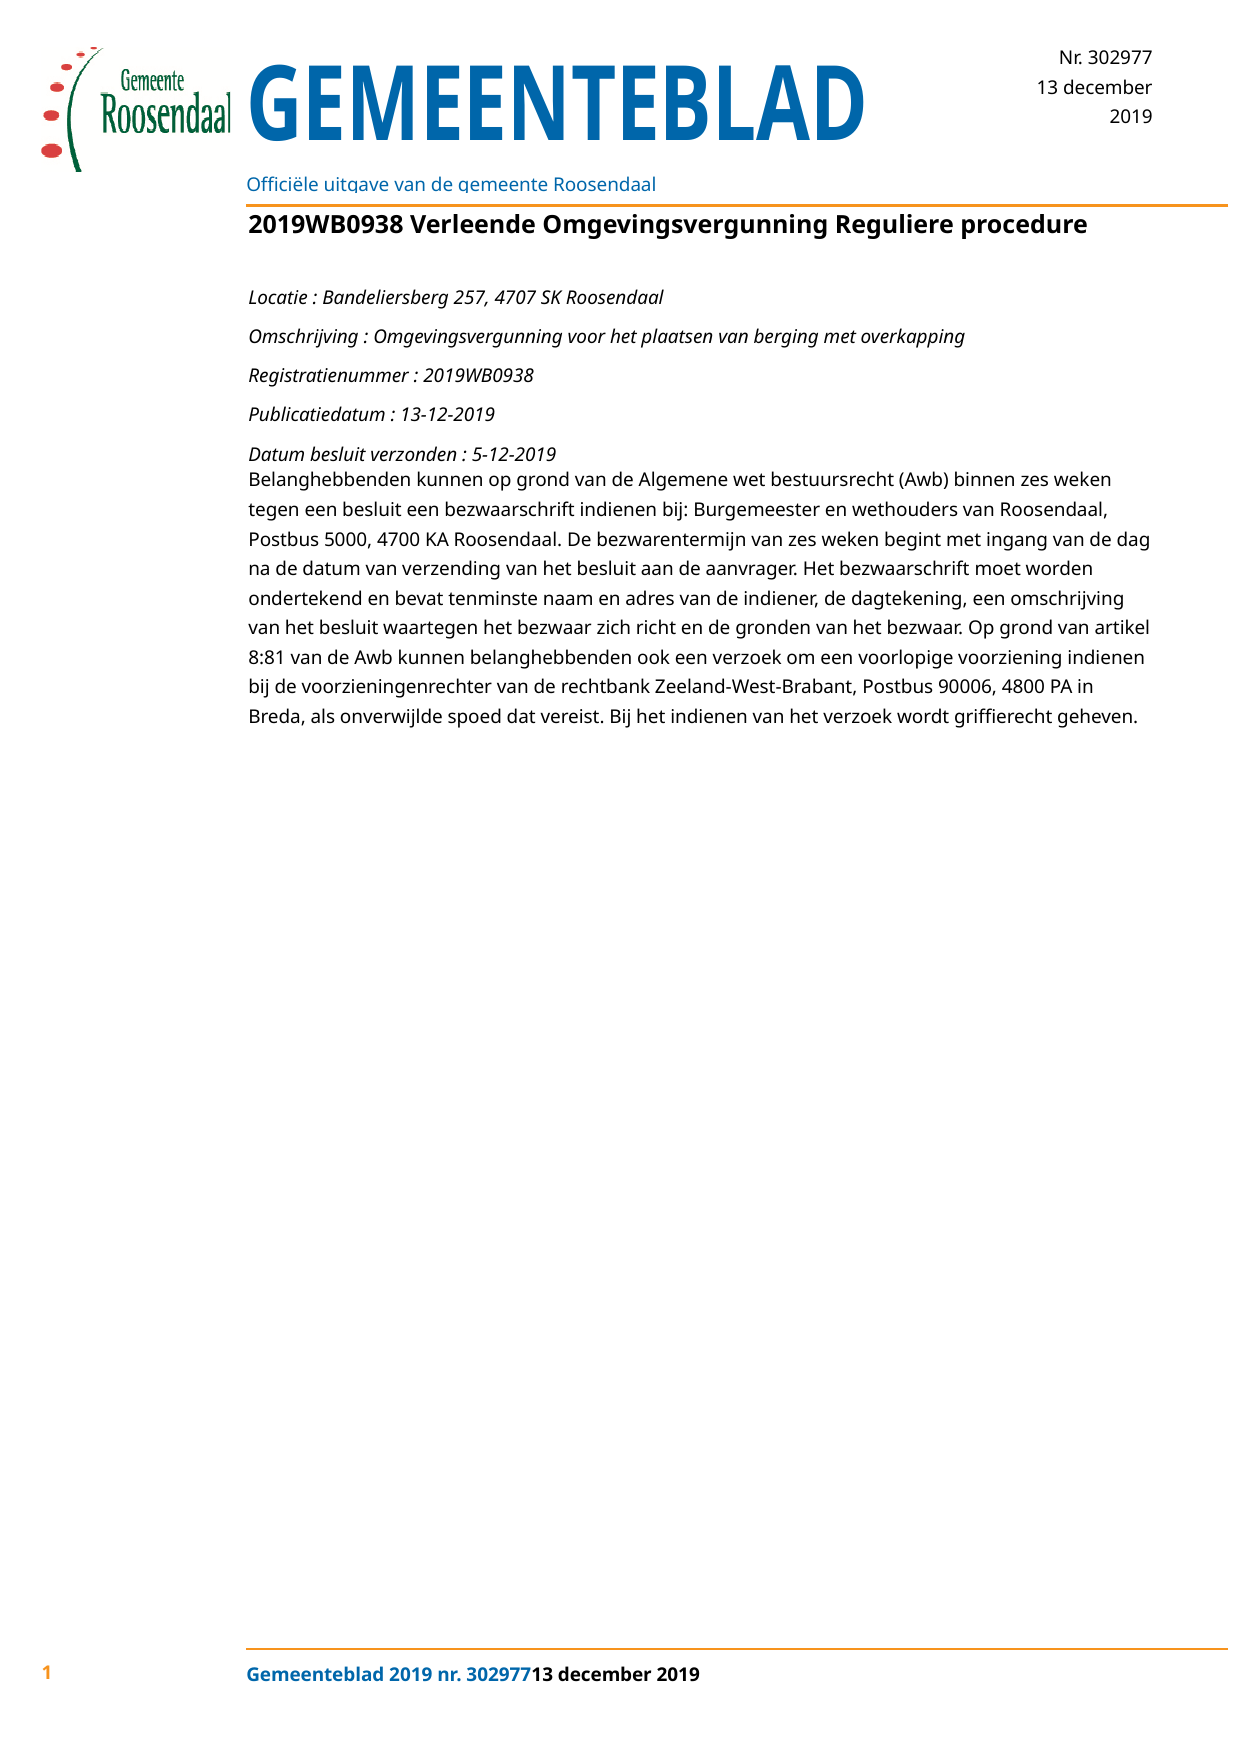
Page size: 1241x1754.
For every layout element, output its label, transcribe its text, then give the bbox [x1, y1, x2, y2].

text 2019WB0938 Verleende Omgevingsvergunning Reguliere procedure [248, 207, 1152, 241]
text Belanghebbenden kunnen op grond van de Algemene wet bestuursrecht (Awb) binnen zes weken tegen een besluit een bezwaarschrift indienen bij: Burgemeester en wethouders van Roosendaal, Postbus 5000, 4700 KA Roosendaal. De bezwarentermijn van zes weken begint met ingang van de dag na de datum van verzending van het besluit aan de aanvrager. Het bezwaarschrift moet worden ondertekend en bevat tenminste naam en adres van de indiener, de dagtekening, een omschrijving van het besluit waartegen het bezwaar zich richt en de gronden van het bezwaar. Op grond van artikel 8:81 van de Awb kunnen belanghebbenden ook een verzoek om een voorlopige voorziening indienen bij de voorzieningenrechter van de rechtbank Zeeland-West-Brabant, Postbus 90006, 4800 PA in Breda, als onverwijlde spoed dat vereist. Bij het indienen van het verzoek wordt griffierecht geheven. [248, 467, 1152, 729]
text Datum besluit verzonden : 5-12-2019 [248, 441, 1152, 467]
text Registratienummer : 2019WB0938 [248, 362, 1152, 388]
text Publicatiedatum : 13-12-2019 [248, 402, 1152, 427]
picture [41, 47, 231, 172]
text Omschrijving : Omgevingsvergunning voor het plaatsen van berging met overkapping [248, 323, 1152, 349]
text Locatie : Bandeliersberg 257, 4707 SK Roosendaal [248, 284, 1152, 309]
